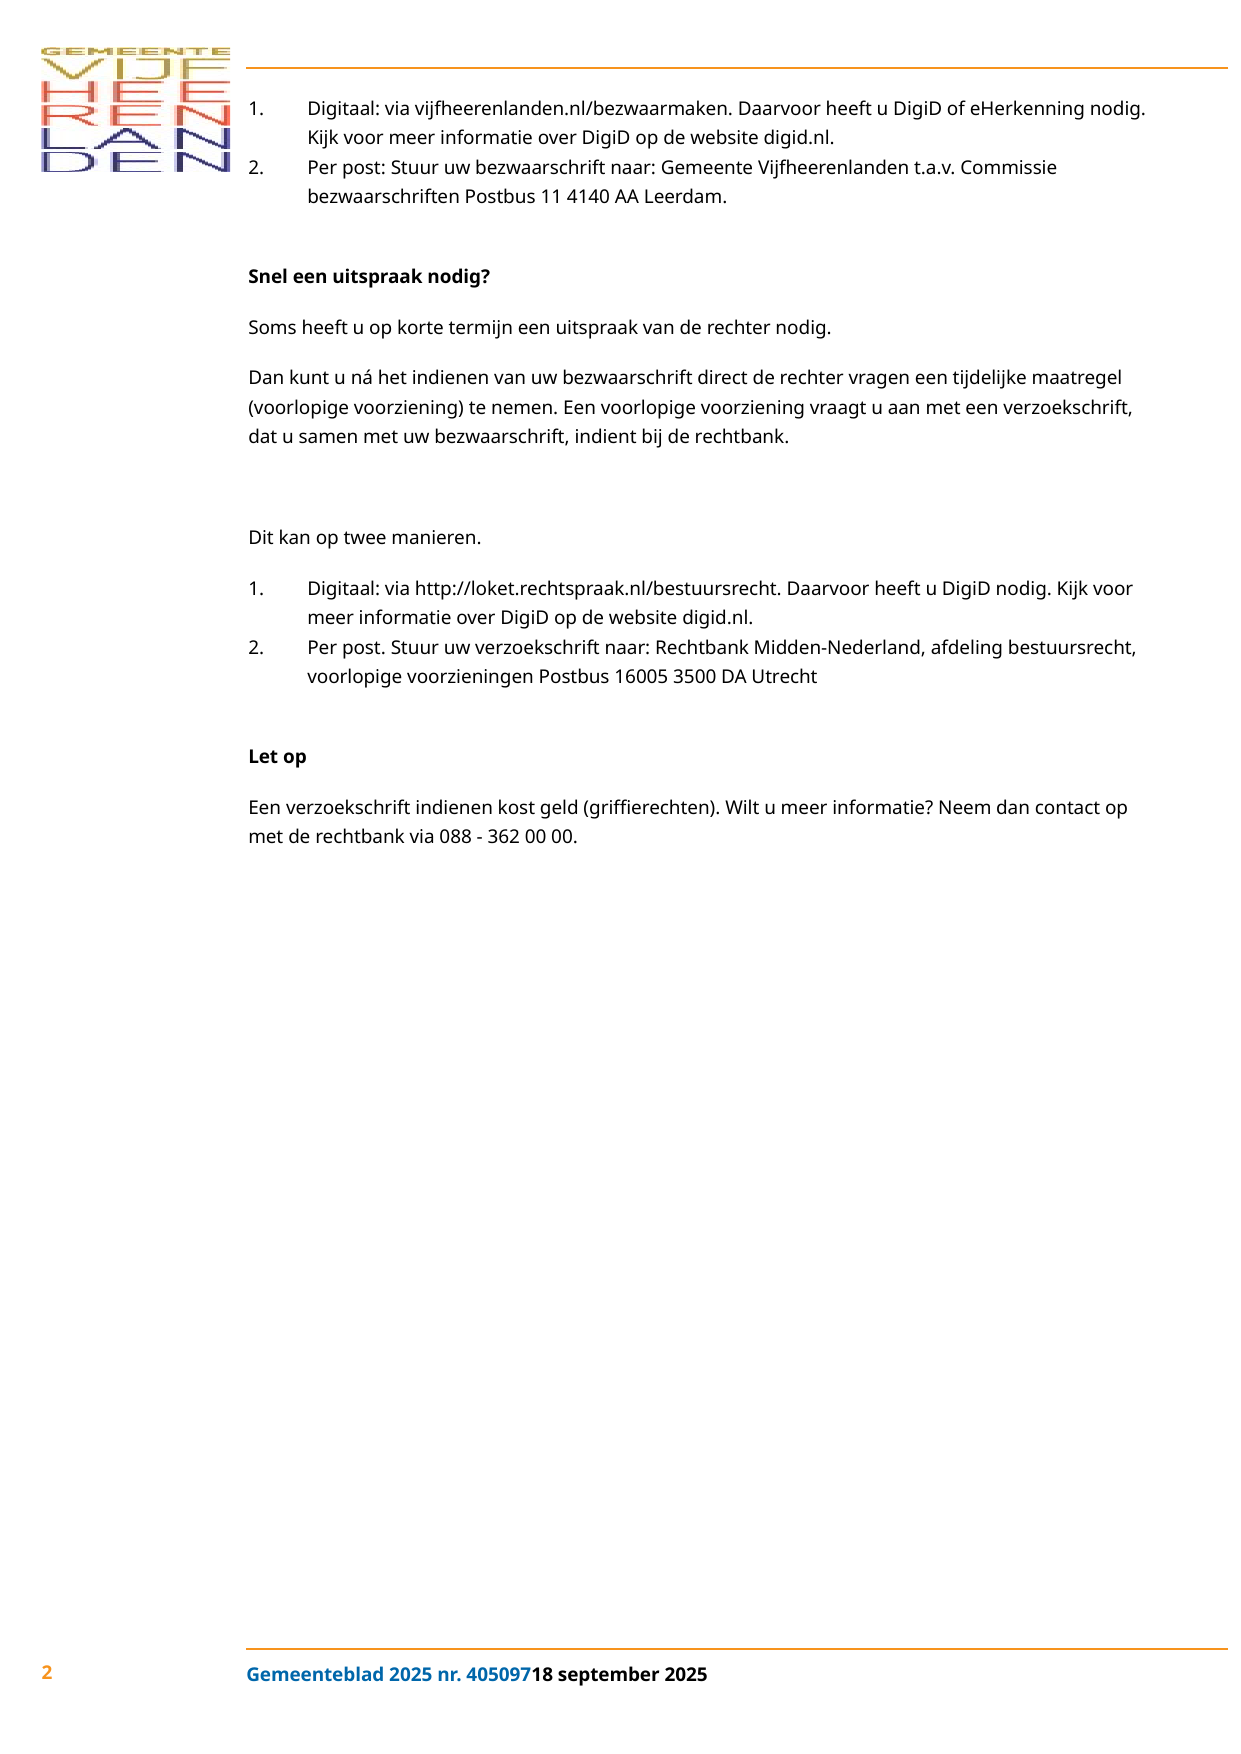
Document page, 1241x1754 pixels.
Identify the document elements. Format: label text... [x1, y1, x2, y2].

text Let op [248, 743, 1152, 769]
list Per post: Stuur uw bezwaarschrift naar: Gemeente Vijfheerenlanden t.a.v. Commissie bezwaarschriften Postbus 11 4140 AA Leerdam. [248, 154, 1152, 209]
text Soms heeft u op korte termijn een uitspraak van de rechter nodig. [248, 314, 1152, 340]
text Snel een uitspraak nodig? [248, 263, 1152, 289]
picture [41, 47, 231, 172]
list Per post. Stuur uw verzoekschrift naar: Rechtbank Midden-Nederland, afdeling bestuursrecht, voorlopige voorzieningen Postbus 16005 3500 DA Utrecht [248, 634, 1152, 689]
text Dit kan op twee manieren. [248, 524, 1152, 550]
text Een verzoekschrift indienen kost geld (griffierechten). Wilt u meer informatie? Neem dan contact op met de rechtbank via 088 - 362 00 00. [248, 794, 1152, 849]
list Digitaal: via vijfheerenlanden.nl/bezwaarmaken. Daarvoor heeft u DigiD of eHerkenning nodig. Kijk voor meer informatie over DigiD op de website digid.nl. [248, 95, 1152, 150]
text Dan kunt u ná het indienen van uw bezwaarschrift direct de rechter vragen een tijdelijke maatregel (voorlopige voorziening) te nemen. Een voorlopige voorziening vraagt u aan met een verzoekschrift, dat u samen met uw bezwaarschrift, indient bij de rechtbank. [248, 364, 1152, 449]
list Digitaal: via http://loket.rechtspraak.nl/bestuursrecht. Daarvoor heeft u DigiD nodig. Kijk voor meer informatie over DigiD op de website digid.nl. [248, 575, 1152, 630]
